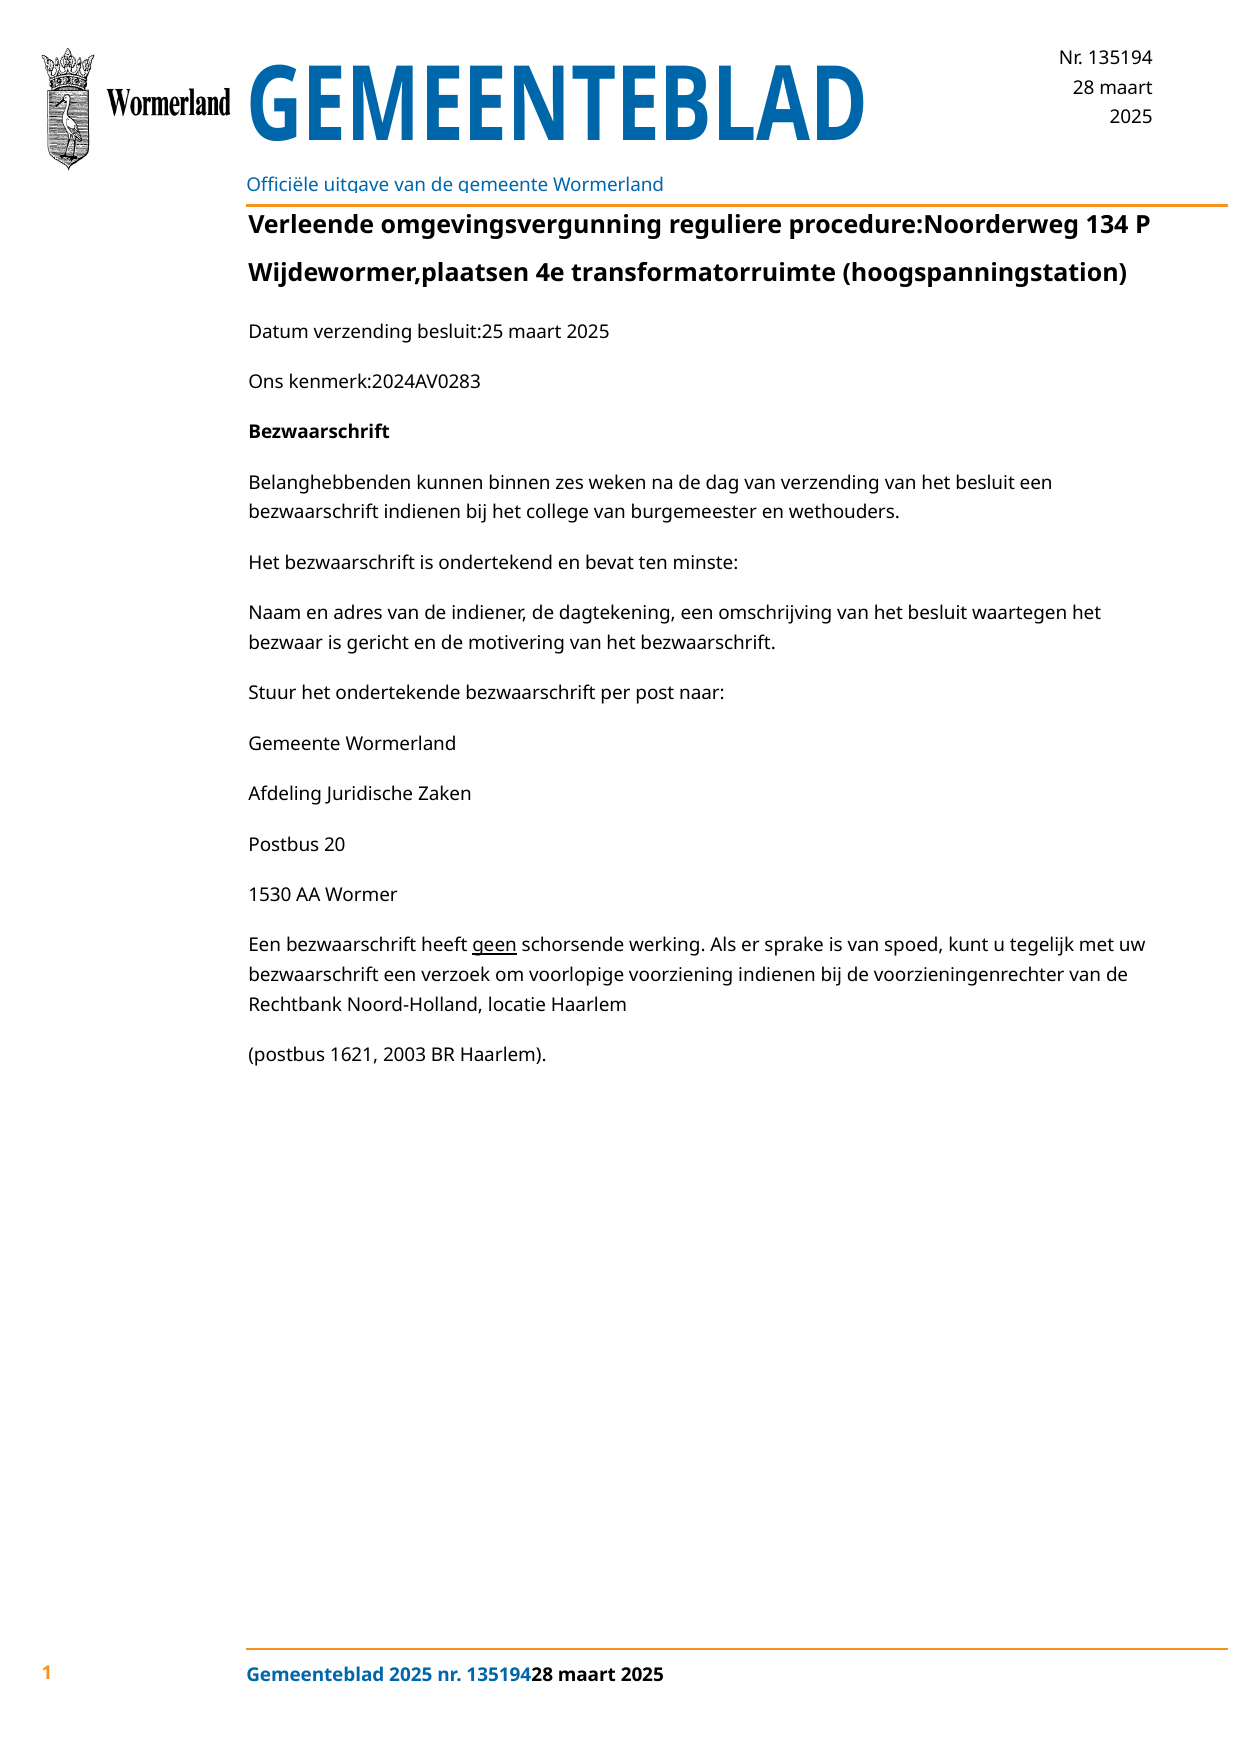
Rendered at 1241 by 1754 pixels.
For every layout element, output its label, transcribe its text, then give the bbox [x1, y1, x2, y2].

text Datum verzending besluit:25 maart 2025 [248, 318, 1152, 344]
text Afdeling Juridische Zaken [248, 780, 1152, 806]
text Postbus 20 [248, 831, 1152, 857]
text Bezwaarschrift [248, 419, 1152, 444]
text Het bezwaarschrift is ondertekend en bevat ten minste: [248, 549, 1152, 575]
text Belanghebbenden kunnen binnen zes weken na de dag van verzending van het besluit een bezwaarschrift indienen bij het college van burgemeester en wethouders. [248, 469, 1152, 524]
text Een bezwaarschrift heeft geen schorsende werking. Als er sprake is van spoed, kunt u tegelijk met uw bezwaarschrift een verzoek om voorlopige voorziening indienen bij de voorzieningenrechter van de Rechtbank Noord-Holland, locatie Haarlem [248, 932, 1152, 1017]
text Naam en adres van de indiener, de dagtekening, een omschrijving van het besluit waartegen het bezwaar is gericht en de motivering van het bezwaarschrift. [248, 599, 1152, 655]
text (postbus 1621, 2003 BR Haarlem). [248, 1041, 1152, 1067]
text Ons kenmerk:2024AV0283 [248, 368, 1152, 394]
text Verleende omgevingsvergunning reguliere procedure:Noorderweg 134 P Wijdewormer,plaatsen 4e transformatorruimte (hoogspanningstation) [248, 207, 1152, 288]
text Stuur het ondertekende bezwaarschrift per post naar: [248, 679, 1152, 705]
text Gemeente Wormerland [248, 730, 1152, 756]
picture [41, 47, 231, 172]
text 1530 AA Wormer [248, 881, 1152, 907]
